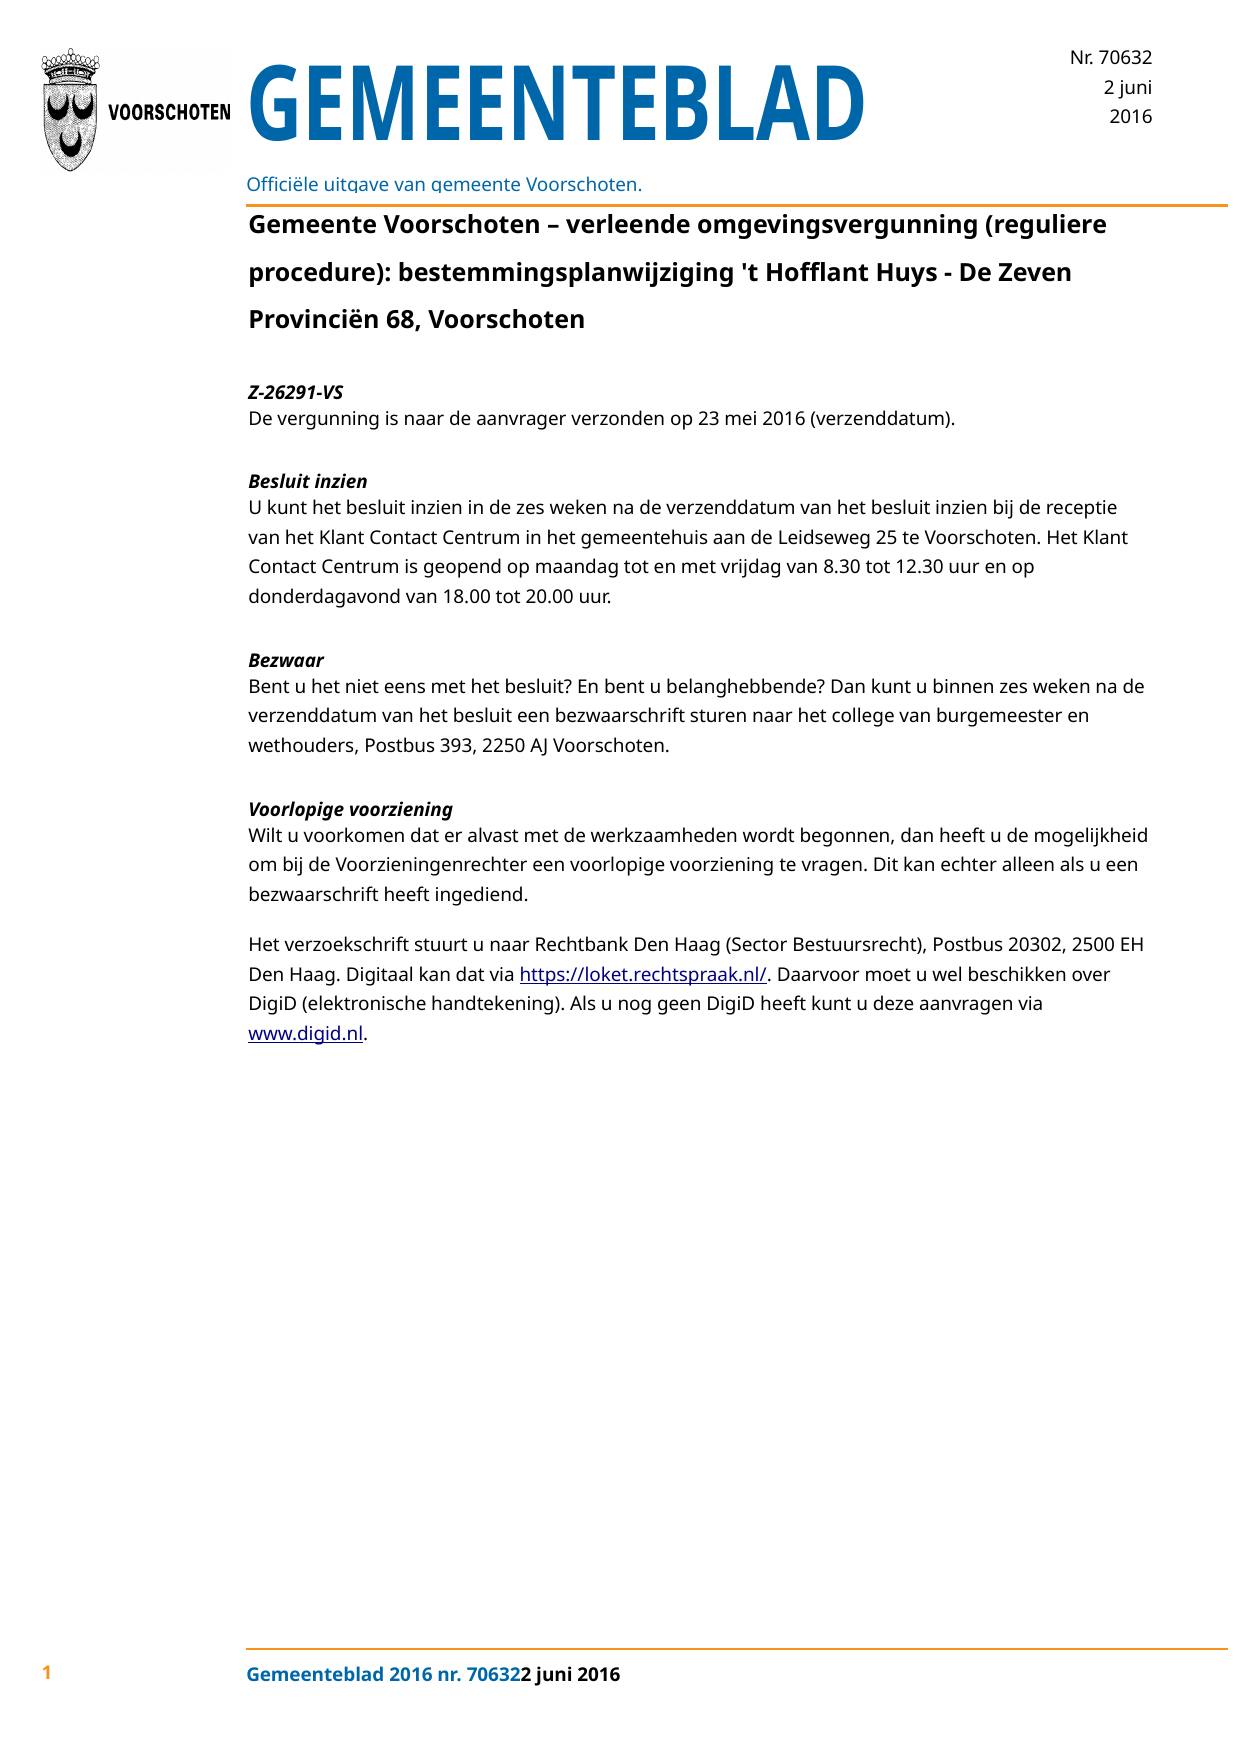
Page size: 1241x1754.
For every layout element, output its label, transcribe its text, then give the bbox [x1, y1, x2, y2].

text Wilt u voorkomen dat er alvast met de werkzaamheden wordt begonnen, dan heeft u de mogelijkheid om bij de Voorzieningenrechter een voorlopige voorziening te vragen. Dit kan echter alleen als u een bezwaarschrift heeft ingediend. [248, 822, 1152, 907]
text Besluit inzien [248, 469, 1152, 494]
text Voorlopige voorziening [248, 796, 1152, 822]
picture [41, 47, 231, 172]
text Gemeente Voorschoten – verleende omgevingsvergunning (reguliere procedure): bestemmingsplanwijziging 't Hofflant Huys - De Zeven Provinciën 68, Voorschoten [248, 207, 1152, 336]
text Z-26291-VS [248, 379, 1152, 405]
text Bent u het niet eens met het besluit? En bent u belanghebbende? Dan kunt u binnen zes weken na de verzenddatum van het besluit een bezwaarschrift sturen naar het college van burgemeester en wethouders, Postbus 393, 2250 AJ Voorschoten. [248, 673, 1152, 758]
text Bezwaar [248, 647, 1152, 673]
text U kunt het besluit inzien in de zes weken na de verzenddatum van het besluit inzien bij de receptie van het Klant Contact Centrum in het gemeentehuis aan de Leidseweg 25 te Voorschoten. Het Klant Contact Centrum is geopend op maandag tot en met vrijdag van 8.30 tot 12.30 uur en op donderdagavond van 18.00 tot 20.00 uur. [248, 494, 1152, 609]
text Het verzoekschrift stuurt u naar Rechtbank Den Haag (Sector Bestuursrecht), Postbus 20302, 2500 EH Den Haag. Digitaal kan dat via https://loket.rechtspraak.nl/. Daarvoor moet u wel beschikken over DigiD (elektronische handtekening). Als u nog geen DigiD heeft kunt u deze aanvragen via www.digid.nl. [248, 931, 1152, 1046]
text De vergunning is naar de aanvrager verzonden op 23 mei 2016 (verzenddatum). [248, 405, 1152, 431]
